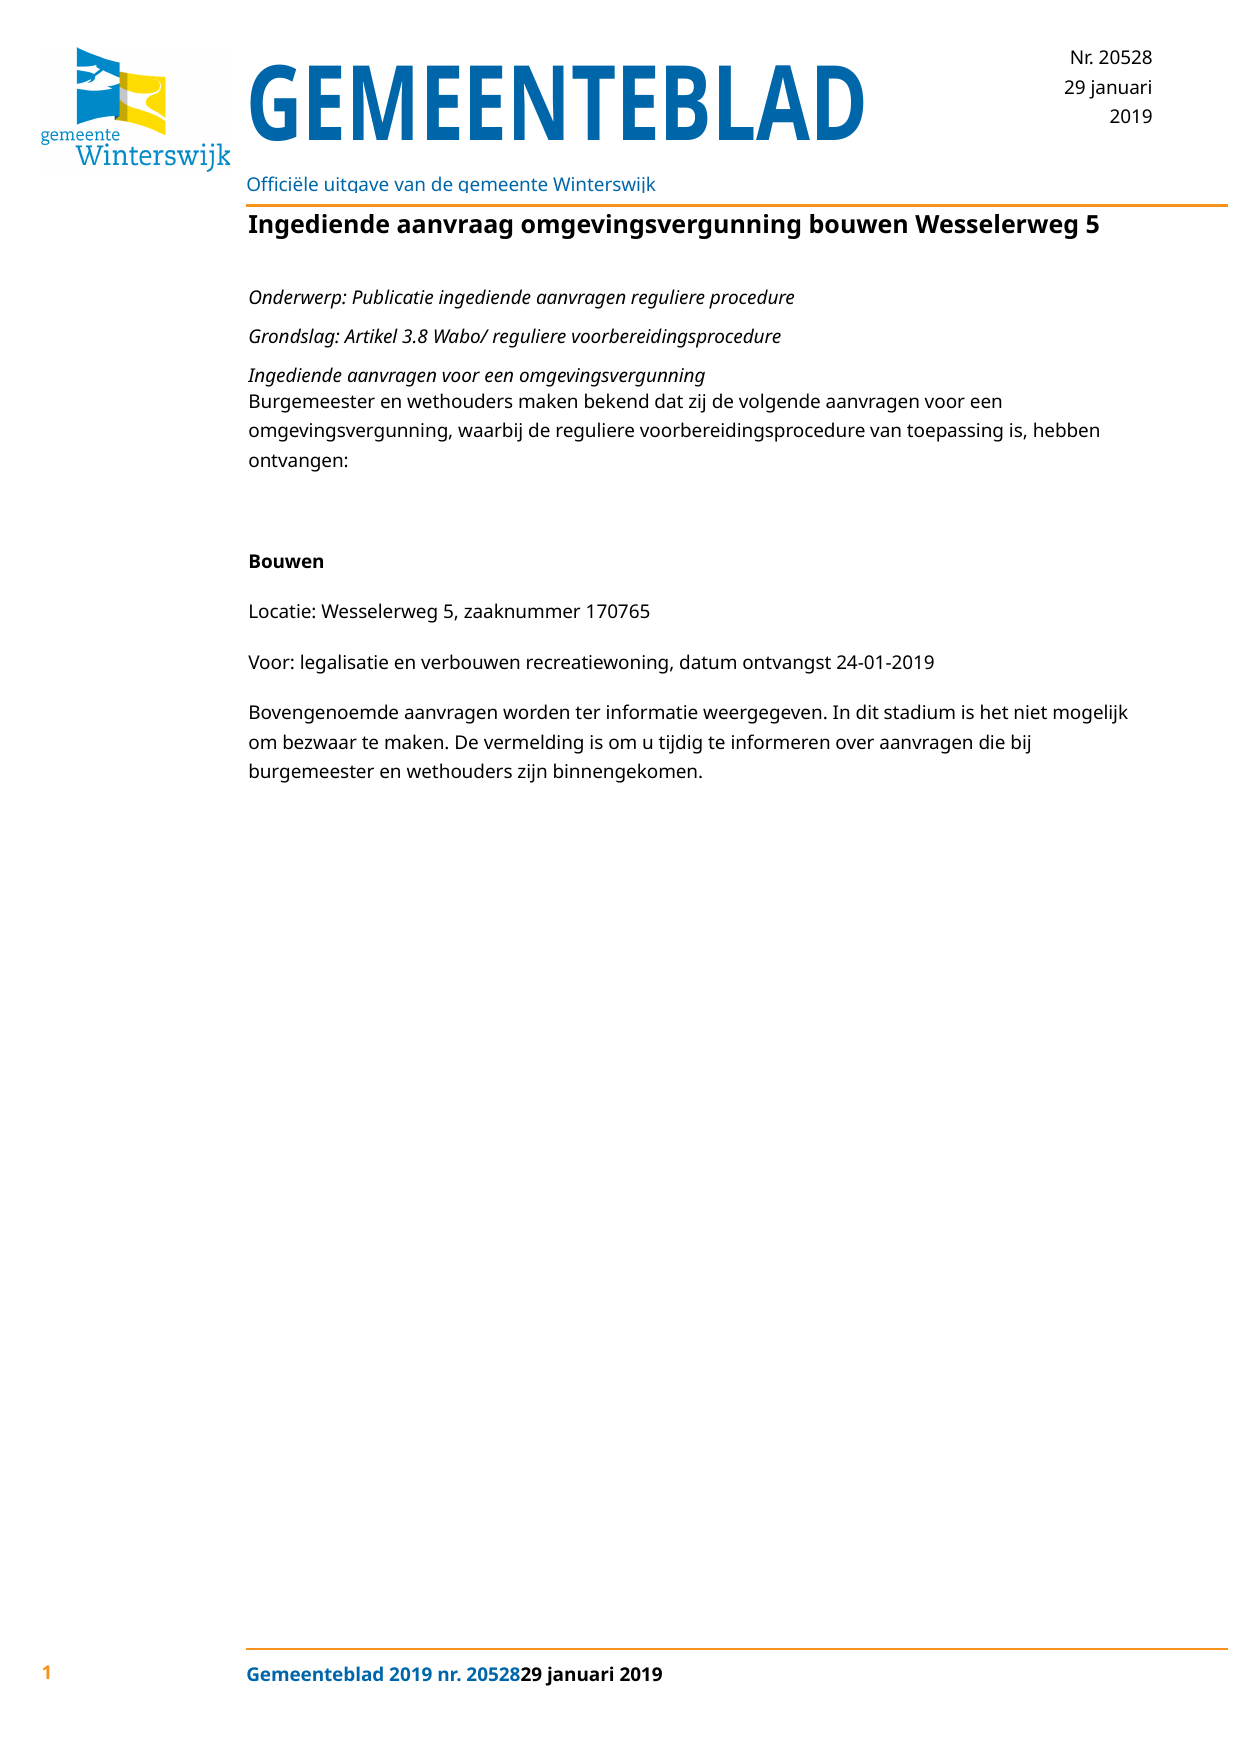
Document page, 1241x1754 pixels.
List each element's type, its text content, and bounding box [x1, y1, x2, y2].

text Burgemeester en wethouders maken bekend dat zij de volgende aanvragen voor een omgevingsvergunning, waarbij de reguliere voorbereidingsprocedure van toepassing is, hebben ontvangen: [248, 388, 1152, 473]
text Ingediende aanvragen voor een omgevingsvergunning [248, 362, 1152, 388]
text Locatie: Wesselerweg 5, zaaknummer 170765 [248, 598, 1152, 624]
text Bouwen [248, 548, 1152, 574]
text Grondslag: Artikel 3.8 Wabo/ reguliere voorbereidingsprocedure [248, 323, 1152, 349]
picture [225, 153, 231, 162]
text Bovengenoemde aanvragen worden ter informatie weergegeven. In dit stadium is het niet mogelijk om bezwaar te maken. De vermelding is om u tijdig te informeren over aanvragen die bij burgemeester en wethouders zijn binnengekomen. [248, 699, 1152, 784]
text Onderwerp: Publicatie ingediende aanvragen reguliere procedure [248, 284, 1152, 309]
text Ingediende aanvraag omgevingsvergunning bouwen Wesselerweg 5 [248, 207, 1152, 241]
text Voor: legalisatie en verbouwen recreatiewoning, datum ontvangst 24-01-2019 [248, 649, 1152, 675]
picture [41, 47, 231, 172]
